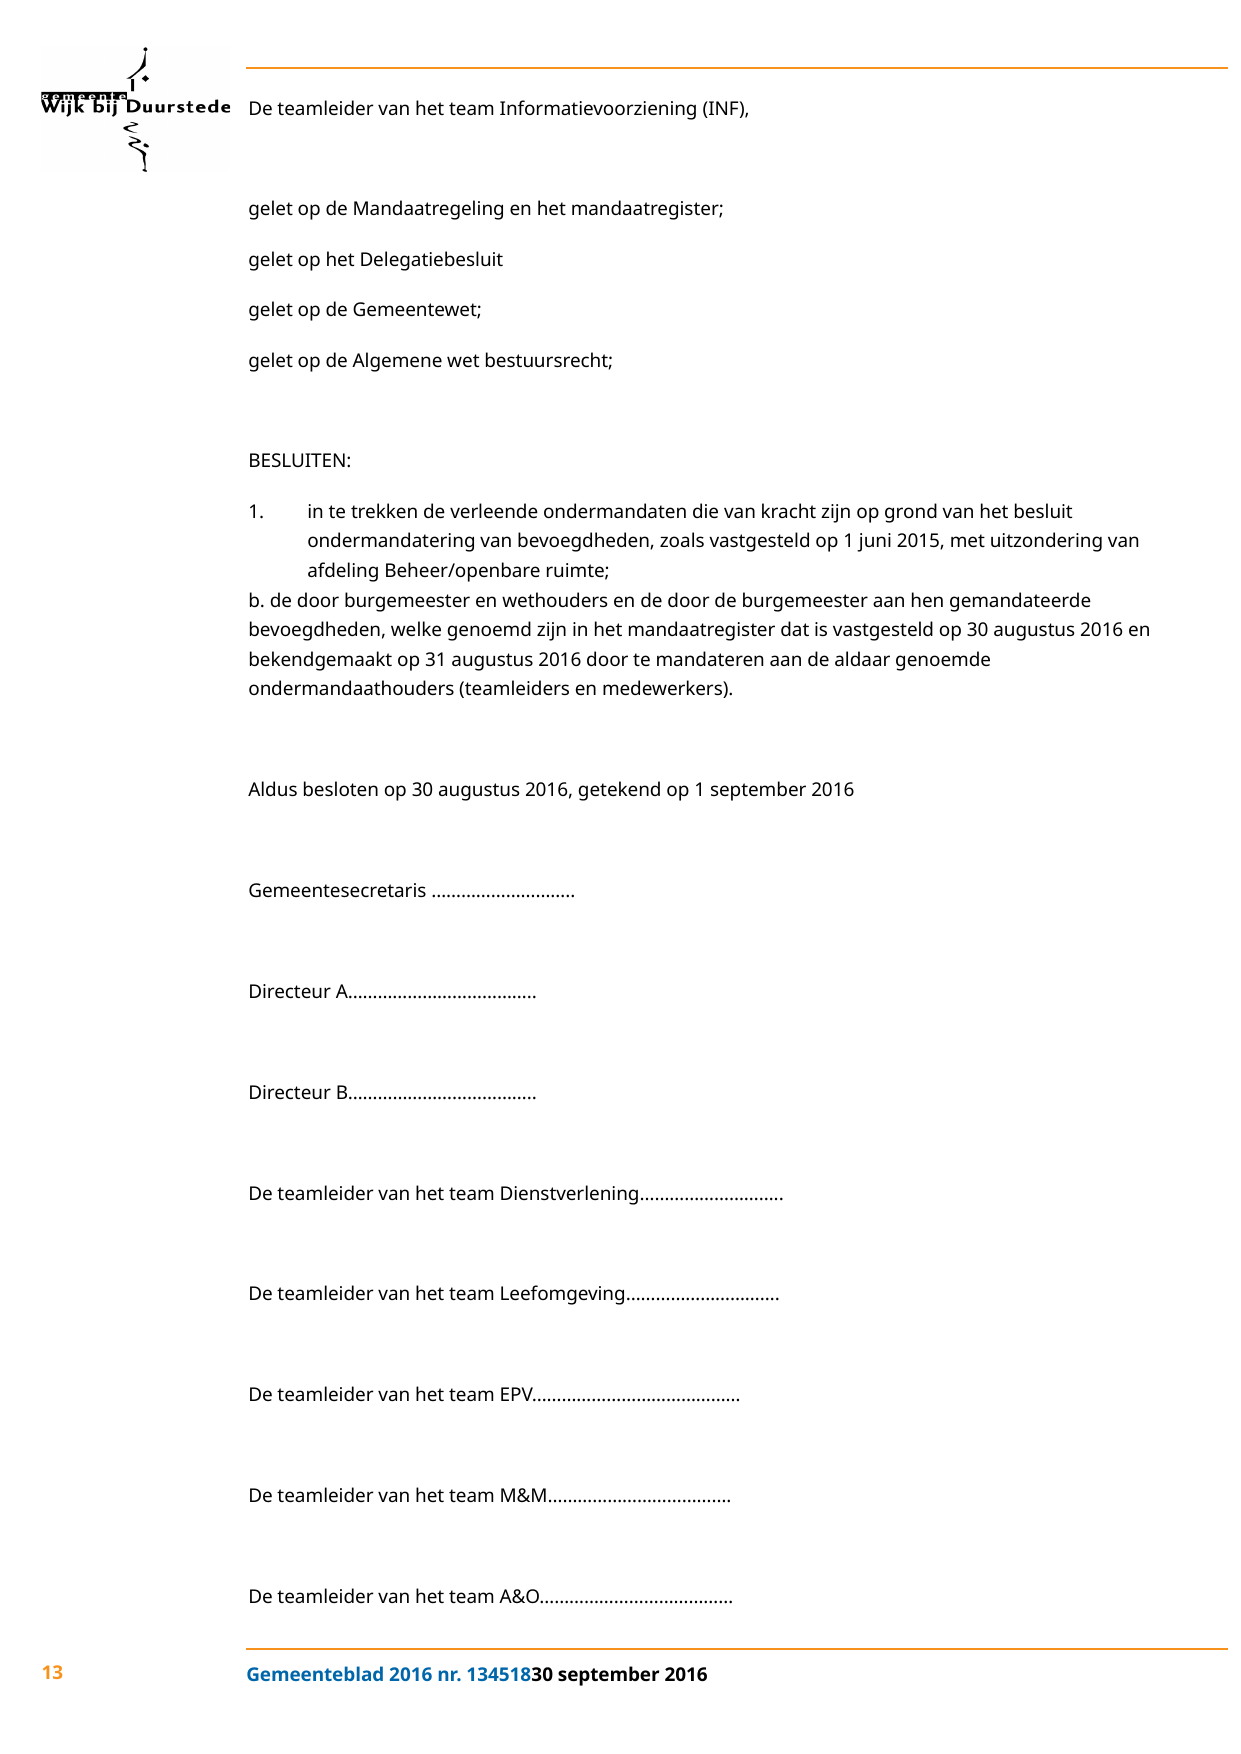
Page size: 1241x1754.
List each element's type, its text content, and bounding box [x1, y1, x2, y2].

text gelet op de Algemene wet bestuursrecht; [248, 347, 1152, 373]
text BESLUITEN: [248, 448, 1152, 473]
text gelet op de Mandaatregeling en het mandaatregister; [248, 196, 1152, 221]
text Aldus besloten op 30 augustus 2016, getekend op 1 september 2016 [248, 776, 1152, 802]
text gelet op het Delegatiebesluit [248, 246, 1152, 272]
text De teamleider van het team A&O………………………………… [248, 1583, 1152, 1609]
text b. de door burgemeester en wethouders en de door de burgemeester aan hen gemandateerde bevoegdheden, welke genoemd zijn in het mandaatregister dat is vastgesteld op 30 augustus 2016 en bekendgemaakt op 31 augustus 2016 door te mandateren aan de aldaar genoemde ondermandaathouders (teamleiders en medewerkers). [248, 587, 1152, 701]
text De teamleider van het team M&M………………………………. [248, 1482, 1152, 1508]
list in te trekken de verleende ondermandaten die van kracht zijn op grond van het besluit ondermandatering van bevoegdheden, zoals vastgesteld op 1 juni 2015, met uitzondering van afdeling Beheer/openbare ruimte; [248, 498, 1152, 583]
picture [41, 47, 231, 172]
text De teamleider van het team Dienstverlening……………………….. [248, 1180, 1152, 1206]
text gelet op de Gemeentewet; [248, 296, 1152, 322]
text De teamleider van het team EPV…………………………………… [248, 1381, 1152, 1407]
text Directeur A……………………………….. [248, 978, 1152, 1004]
text De teamleider van het team Informatievoorziening (INF), [248, 95, 1152, 121]
text De teamleider van het team Leefomgeving…………………………. [248, 1281, 1152, 1306]
text Gemeentesecretaris ……………………….. [248, 877, 1152, 903]
text Directeur B……………………………….. [248, 1079, 1152, 1105]
